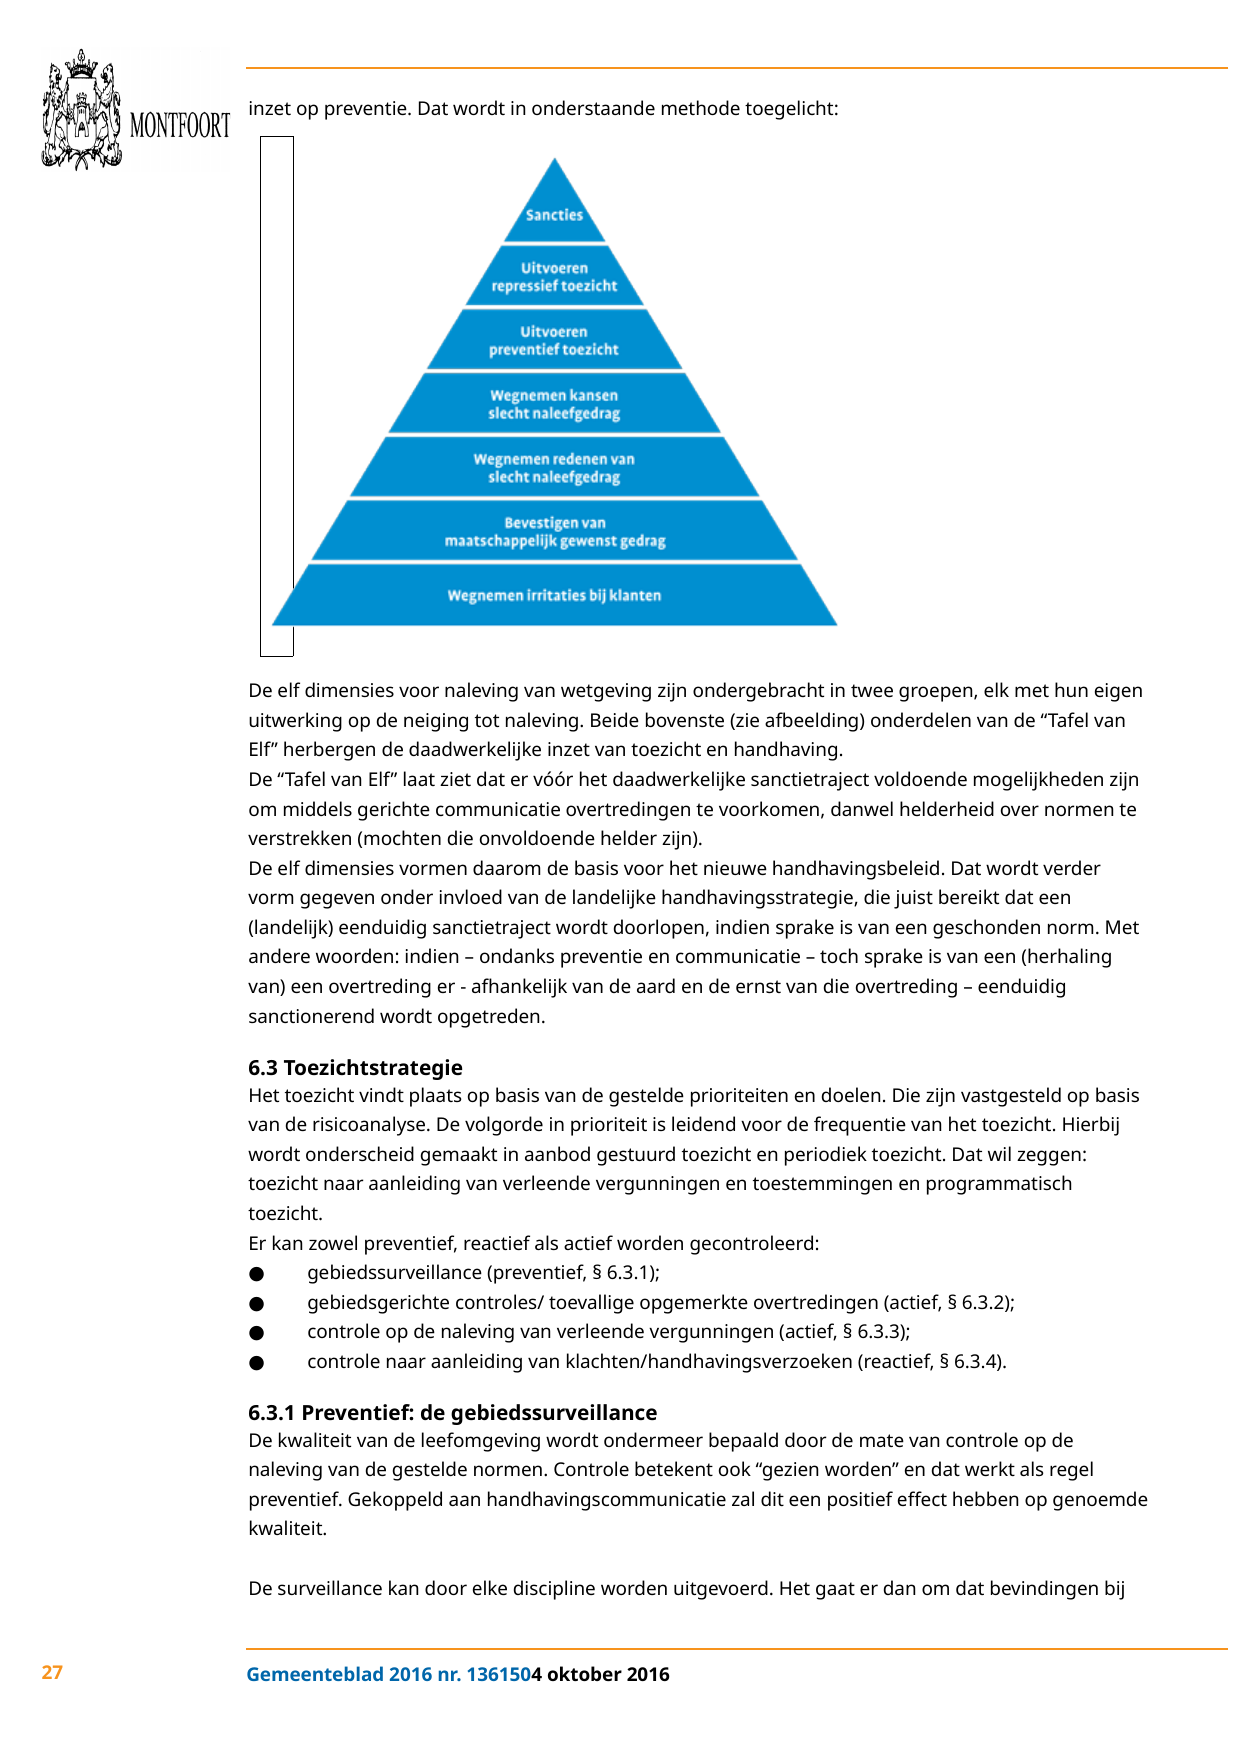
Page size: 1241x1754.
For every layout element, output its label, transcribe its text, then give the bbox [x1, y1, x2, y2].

text De elf dimensies vormen daarom de basis voor het nieuwe handhavingsbeleid. Dat wordt verder vorm gegeven onder invloed van de landelijke handhavingsstrategie, die juist bereikt dat een (landelijk) eenduidig sanctietraject wordt doorlopen, indien sprake is van een geschonden norm. Met andere woorden: indien – ondanks preventie en communicatie – toch sprake is van een (herhaling van) een overtreding er - afhankelijk van de aard en de ernst van die overtreding – eenduidig sanctionerend wordt opgetreden. [248, 855, 1152, 1029]
text 6.3.1 Preventief: de gebiedssurveillance [248, 1398, 1152, 1427]
list controle op de naleving van verleende vergunningen (actief, § 6.3.3); [248, 1318, 1152, 1344]
picture [268, 145, 860, 648]
list controle naar aanleiding van klachten/handhavingsverzoeken (reactief, § 6.3.4). [248, 1348, 1152, 1374]
text De “Tafel van Elf” laat ziet dat er vóór het daadwerkelijke sanctietraject voldoende mogelijkheden zijn om middels gerichte communicatie overtredingen te voorkomen, danwel helderheid over normen te verstrekken (mochten die onvoldoende helder zijn). [248, 766, 1152, 851]
list gebiedsgerichte controles/ toevallige opgemerkte overtredingen (actief, § 6.3.2); [248, 1289, 1152, 1314]
text inzet op preventie. Dat wordt in onderstaande methode toegelicht: [248, 95, 1152, 121]
text 6.3 Toezichtstrategie [248, 1053, 1152, 1082]
picture [41, 47, 231, 172]
text De elf dimensies voor naleving van wetgeving zijn ondergebracht in twee groepen, elk met hun eigen uitwerking op de neiging tot naleving. Beide bovenste (zie afbeelding) onderdelen van de “Tafel van Elf” herbergen de daadwerkelijke inzet van toezicht en handhaving. [248, 677, 1152, 762]
text De surveillance kan door elke discipline worden uitgevoerd. Het gaat er dan om dat bevindingen bij [248, 1575, 1152, 1601]
list gebiedssurveillance (preventief, § 6.3.1); [248, 1259, 1152, 1285]
text Het toezicht vindt plaats op basis van de gestelde prioriteiten en doelen. Die zijn vastgesteld op basis van de risicoanalyse. De volgorde in prioriteit is leidend voor de frequentie van het toezicht. Hierbij wordt onderscheid gemaakt in aanbod gestuurd toezicht en periodiek toezicht. Dat wil zeggen: toezicht naar aanleiding van verleende vergunningen en toestemmingen en programmatisch toezicht. [248, 1082, 1152, 1226]
text De kwaliteit van de leefomgeving wordt ondermeer bepaald door de mate van controle op de naleving van de gestelde normen. Controle betekent ook “gezien worden” en dat werkt als regel preventief. Gekoppeld aan handhavingscommunicatie zal dit een positief effect hebben op genoemde kwaliteit. [248, 1427, 1152, 1541]
text Er kan zowel preventief, reactief als actief worden gecontroleerd: [248, 1230, 1152, 1255]
